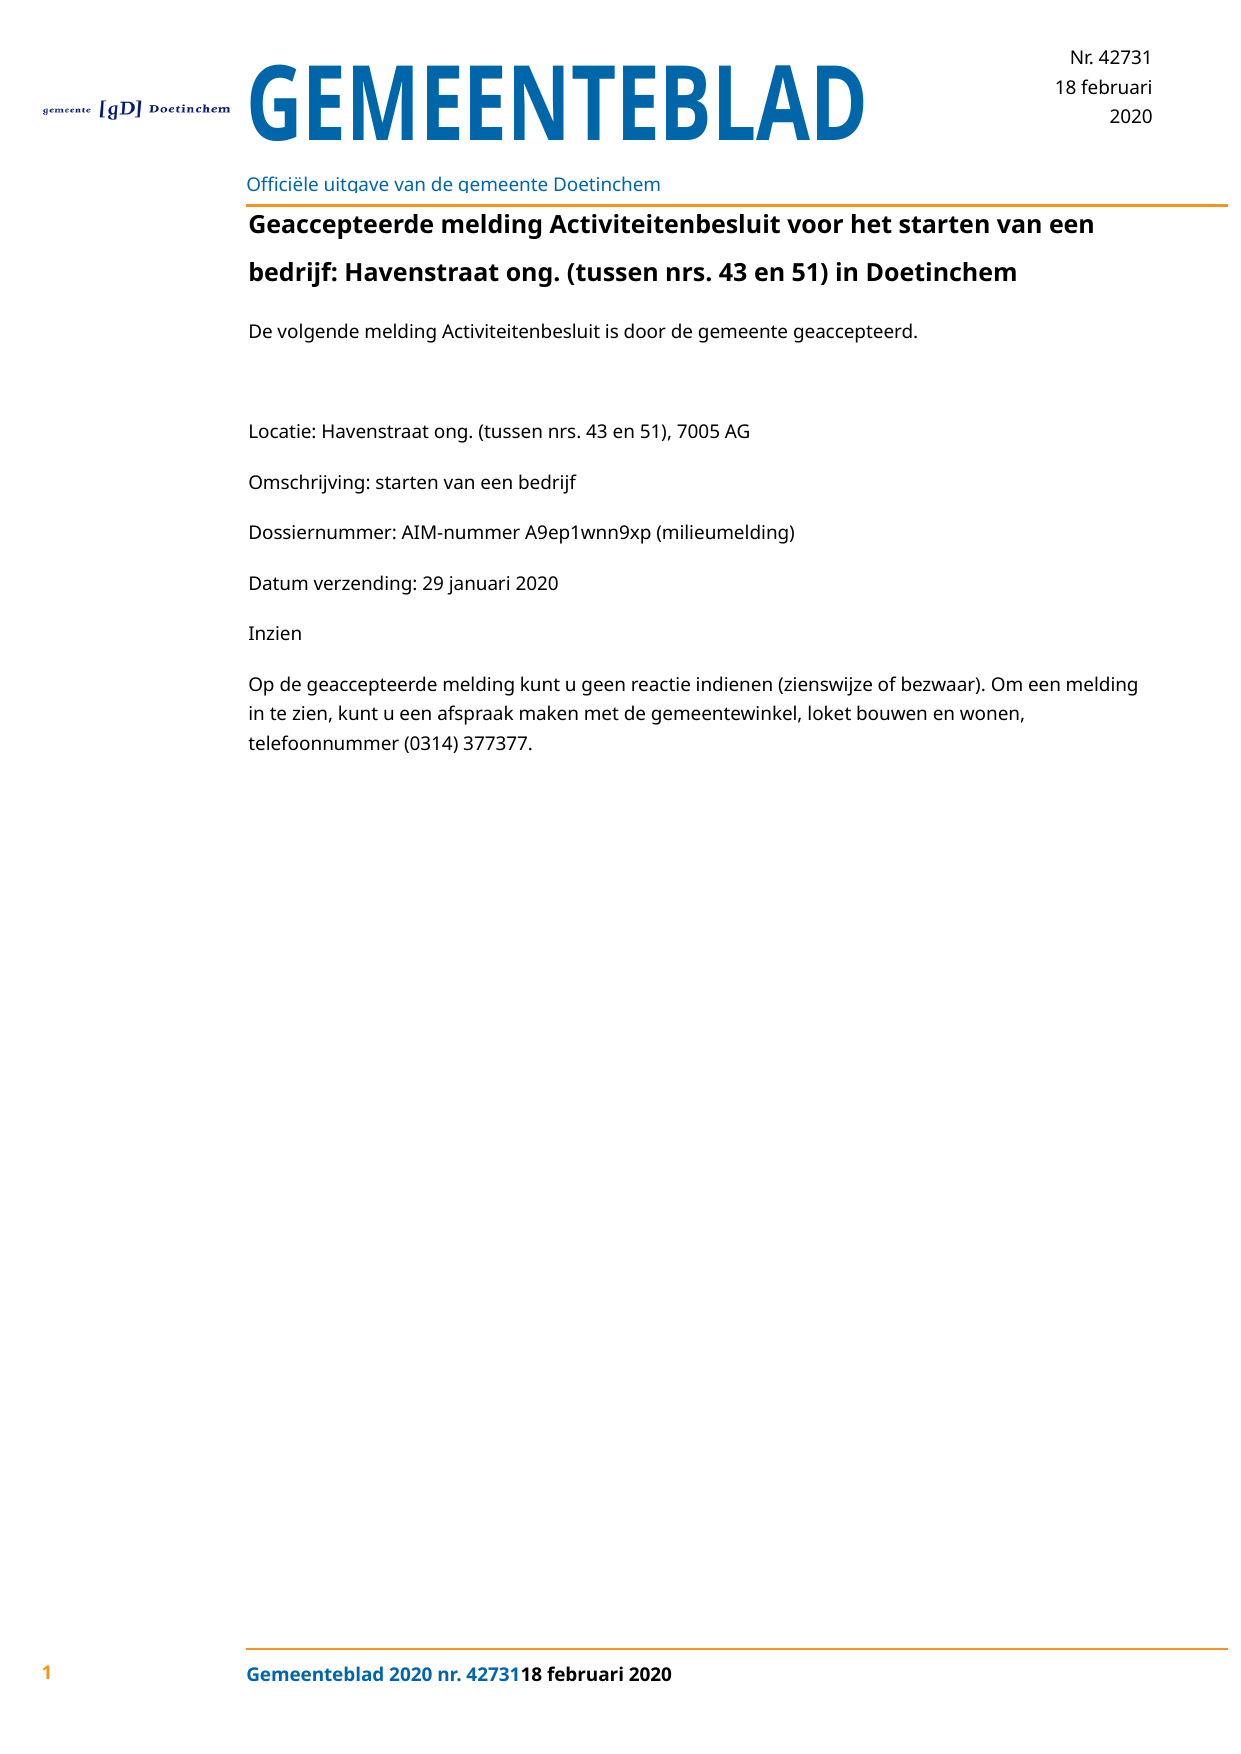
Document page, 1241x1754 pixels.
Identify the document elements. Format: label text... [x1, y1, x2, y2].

text Datum verzending: 29 januari 2020 [248, 570, 1152, 596]
text De volgende melding Activiteitenbesluit is door de gemeente geaccepteerd. [248, 318, 1152, 344]
text Dossiernummer: AIM-nummer A9ep1wnn9xp (milieumelding) [248, 519, 1152, 545]
text Omschrijving: starten van een bedrijf [248, 469, 1152, 495]
text Op de geaccepteerde melding kunt u geen reactie indienen (zienswijze of bezwaar). Om een melding in te zien, kunt u een afspraak maken met de gemeentewinkel, loket bouwen en wonen, telefoonnummer (0314) 377377. [248, 671, 1152, 756]
text Inzien [248, 620, 1152, 646]
picture [41, 47, 231, 172]
text Locatie: Havenstraat ong. (tussen nrs. 43 en 51), 7005 AG [248, 419, 1152, 444]
text Geaccepteerde melding Activiteitenbesluit voor het starten van een bedrijf: Havenstraat ong. (tussen nrs. 43 en 51) in Doetinchem [248, 207, 1152, 288]
